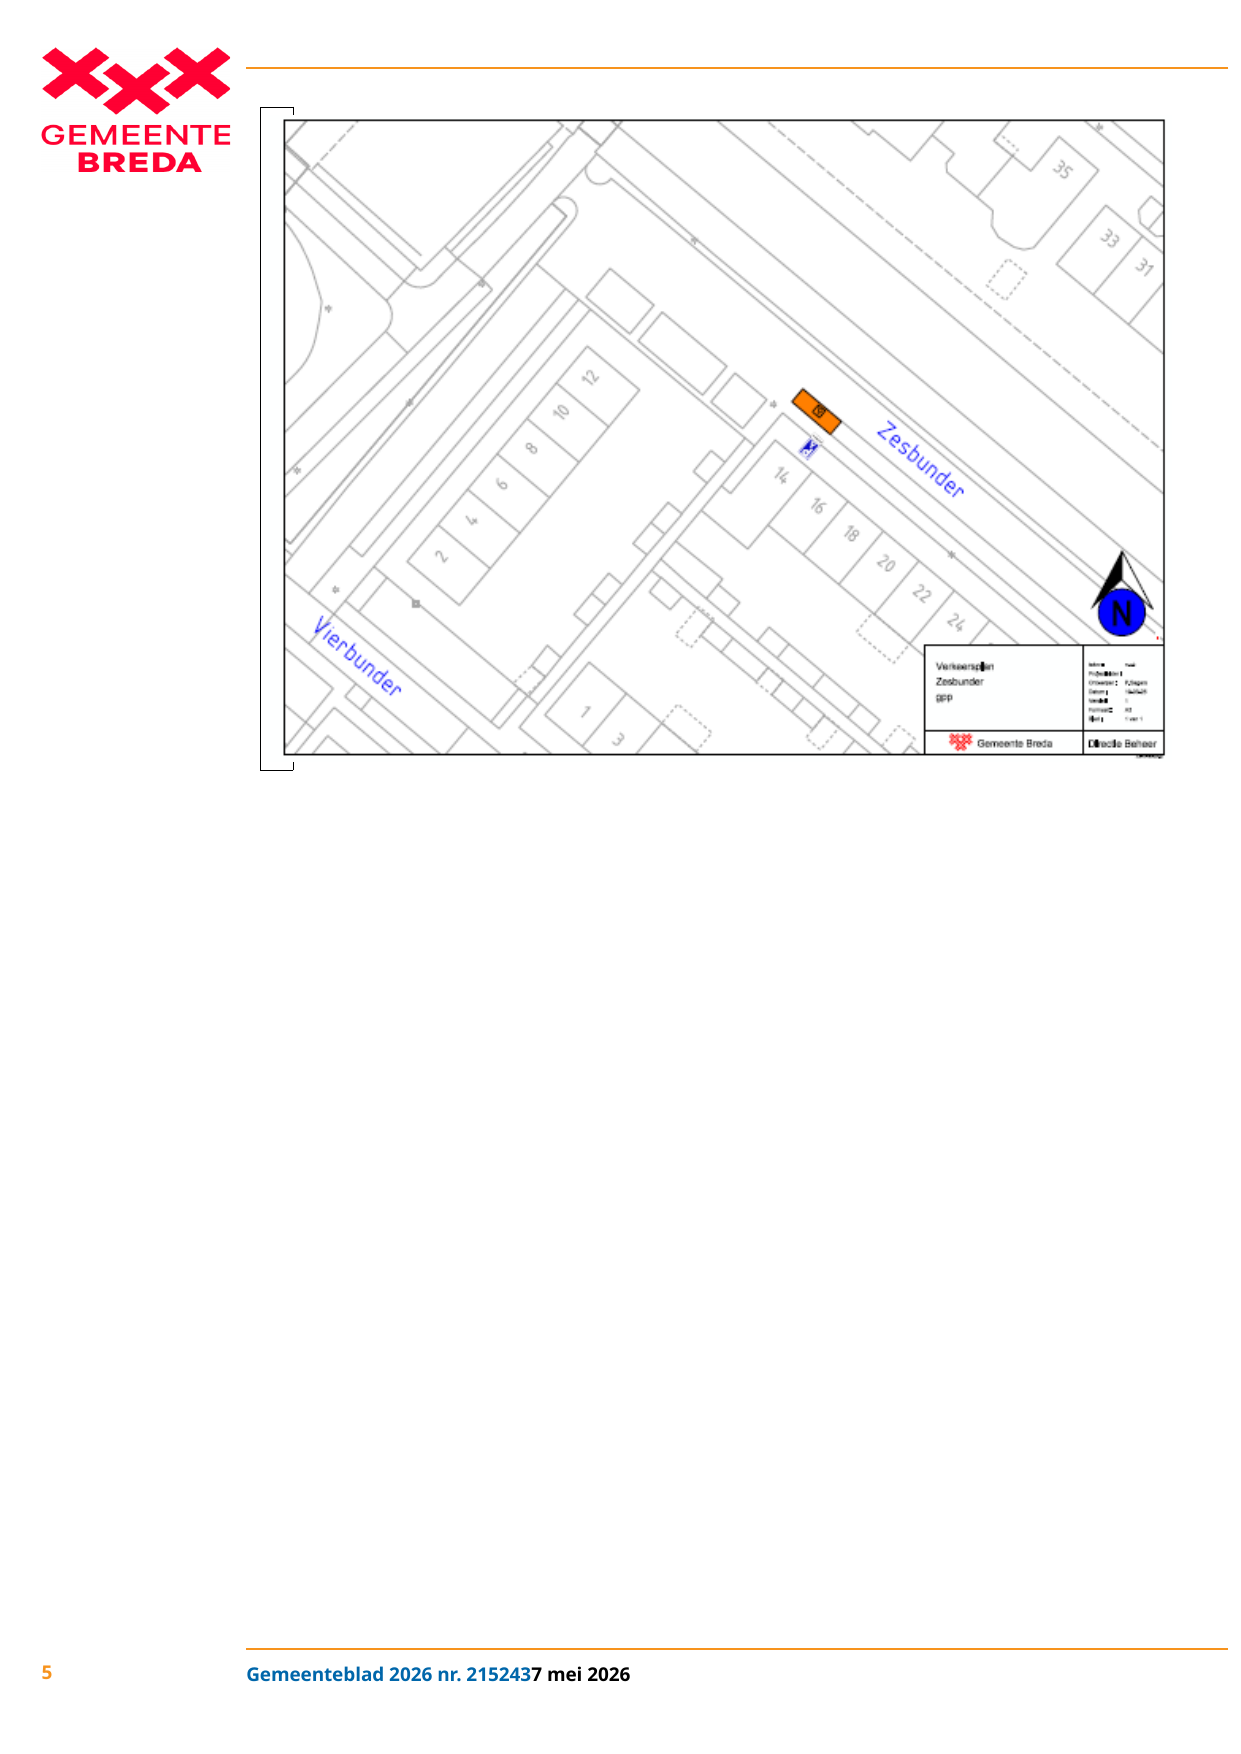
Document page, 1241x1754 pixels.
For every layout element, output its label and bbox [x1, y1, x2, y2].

picture [41, 47, 231, 172]
picture [268, 115, 1173, 762]
